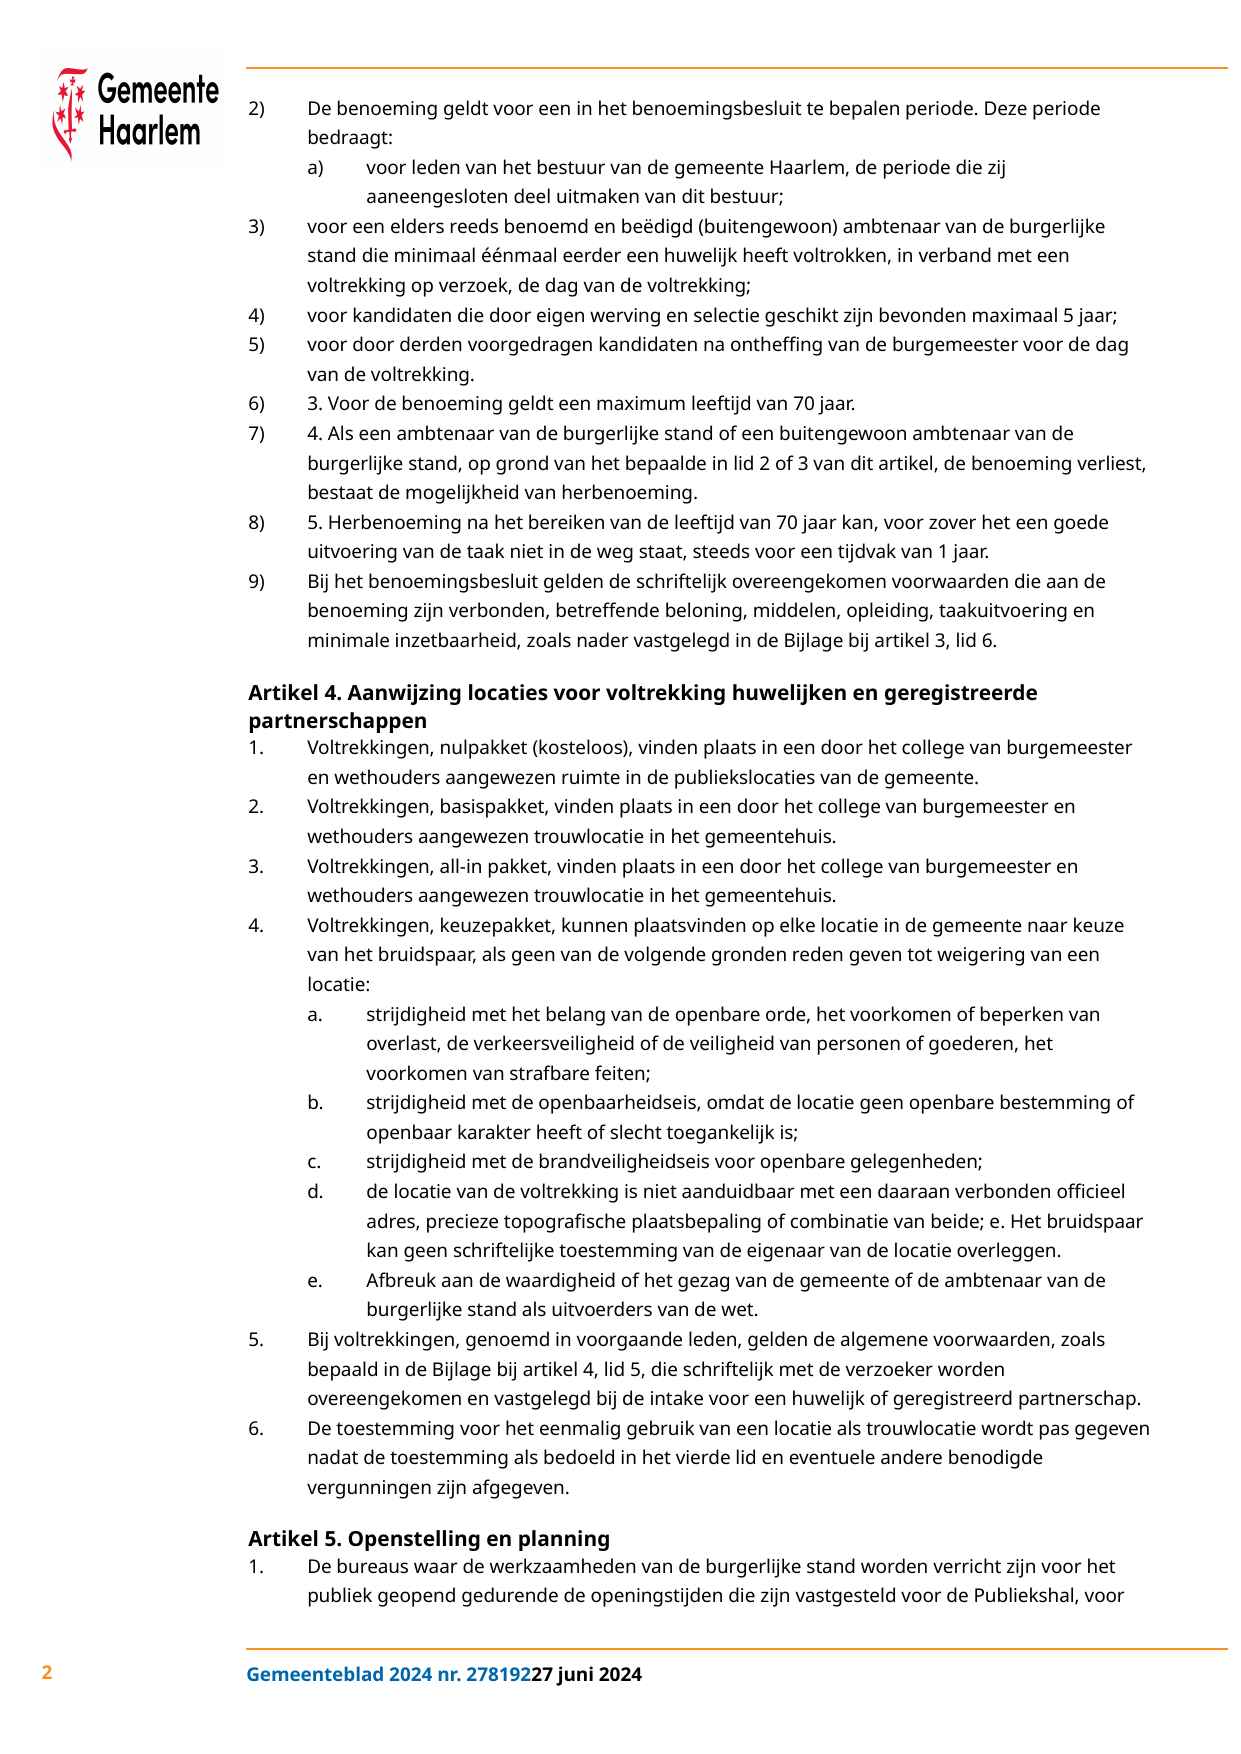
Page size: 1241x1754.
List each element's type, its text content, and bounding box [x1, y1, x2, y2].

list Voltrekkingen, keuzepakket, kunnen plaatsvinden op elke locatie in de gemeente naar keuze van het bruidspaar, als geen van de volgende gronden reden geven tot weigering van een locatie: [248, 912, 1152, 997]
list strijdigheid met de openbaarheidseis, omdat de locatie geen openbare bestemming of openbaar karakter heeft of slecht toegankelijk is; [307, 1089, 1152, 1145]
list Voltrekkingen, all-in pakket, vinden plaats in een door het college van burgemeester en wethouders aangewezen trouwlocatie in het gemeentehuis. [248, 853, 1152, 908]
list Bij het benoemingsbesluit gelden de schriftelijk overeengekomen voorwaarden die aan de benoeming zijn verbonden, betreffende beloning, middelen, opleiding, taakuitvoering en minimale inzetbaarheid, zoals nader vastgelegd in de Bijlage bij artikel 3, lid 6. [248, 568, 1152, 653]
list Afbreuk aan de waardigheid of het gezag van de gemeente of de ambtenaar van de burgerlijke stand als uitvoerders van de wet. [307, 1267, 1152, 1322]
list Voltrekkingen, basispakket, vinden plaats in een door het college van burgemeester en wethouders aangewezen trouwlocatie in het gemeentehuis. [248, 794, 1152, 849]
picture [41, 47, 231, 172]
list De toestemming voor het eenmalig gebruik van een locatie als trouwlocatie wordt pas gegeven nadat de toestemming als bedoeld in het vierde lid en eventuele andere benodigde vergunningen zijn afgegeven. [248, 1415, 1152, 1500]
list 5. Herbenoeming na het bereiken van de leeftijd van 70 jaar kan, voor zover het een goede uitvoering van de taak niet in de weg staat, steeds voor een tijdvak van 1 jaar. [248, 509, 1152, 564]
list De bureaus waar de werkzaamheden van de burgerlijke stand worden verricht zijn voor het publiek geopend gedurende de openingstijden die zijn vastgesteld voor de Publiekshal, voor [248, 1553, 1152, 1608]
text Artikel 5. Openstelling en planning [248, 1524, 1152, 1553]
text Artikel 4. Aanwijzing locaties voor voltrekking huwelijken en geregistreerde partnerschappen [248, 678, 1152, 734]
list Bij voltrekkingen, genoemd in voorgaande leden, gelden de algemene voorwaarden, zoals bepaald in de Bijlage bij artikel 4, lid 5, die schriftelijk met de verzoeker worden overeengekomen en vastgelegd bij de intake voor een huwelijk of geregistreerd partnerschap. [248, 1326, 1152, 1411]
list 3. Voor de benoeming geldt een maximum leeftijd van 70 jaar. [248, 391, 1152, 416]
list strijdigheid met de brandveiligheidseis voor openbare gelegenheden; [307, 1149, 1152, 1174]
list voor een elders reeds benoemd en beëdigd (buitengewoon) ambtenaar van de burgerlijke stand die minimaal éénmaal eerder een huwelijk heeft voltrokken, in verband met een voltrekking op verzoek, de dag van de voltrekking; [248, 213, 1152, 298]
list voor kandidaten die door eigen werving en selectie geschikt zijn bevonden maximaal 5 jaar; [248, 302, 1152, 328]
list De benoeming geldt voor een in het benoemingsbesluit te bepalen periode. Deze periode bedraagt: [248, 95, 1152, 150]
list 4. Als een ambtenaar van de burgerlijke stand of een buitengewoon ambtenaar van de burgerlijke stand, op grond van het bepaalde in lid 2 of 3 van dit artikel, de benoeming verliest, bestaat de mogelijkheid van herbenoeming. [248, 420, 1152, 505]
list strijdigheid met het belang van de openbare orde, het voorkomen of beperken van overlast, de verkeersveiligheid of de veiligheid van personen of goederen, het voorkomen van strafbare feiten; [307, 1001, 1152, 1086]
list de locatie van de voltrekking is niet aanduidbaar met een daaraan verbonden officieel adres, precieze topografische plaatsbepaling of combinatie van beide; e. Het bruidspaar kan geen schriftelijke toestemming van de eigenaar van de locatie overleggen. [307, 1178, 1152, 1263]
list voor leden van het bestuur van de gemeente Haarlem, de periode die zij aaneengesloten deel uitmaken van dit bestuur; [307, 154, 1152, 209]
list voor door derden voorgedragen kandidaten na ontheffing van de burgemeester voor de dag van de voltrekking. [248, 331, 1152, 387]
list Voltrekkingen, nulpakket (kosteloos), vinden plaats in een door het college van burgemeester en wethouders aangewezen ruimte in de publiekslocaties van de gemeente. [248, 734, 1152, 790]
